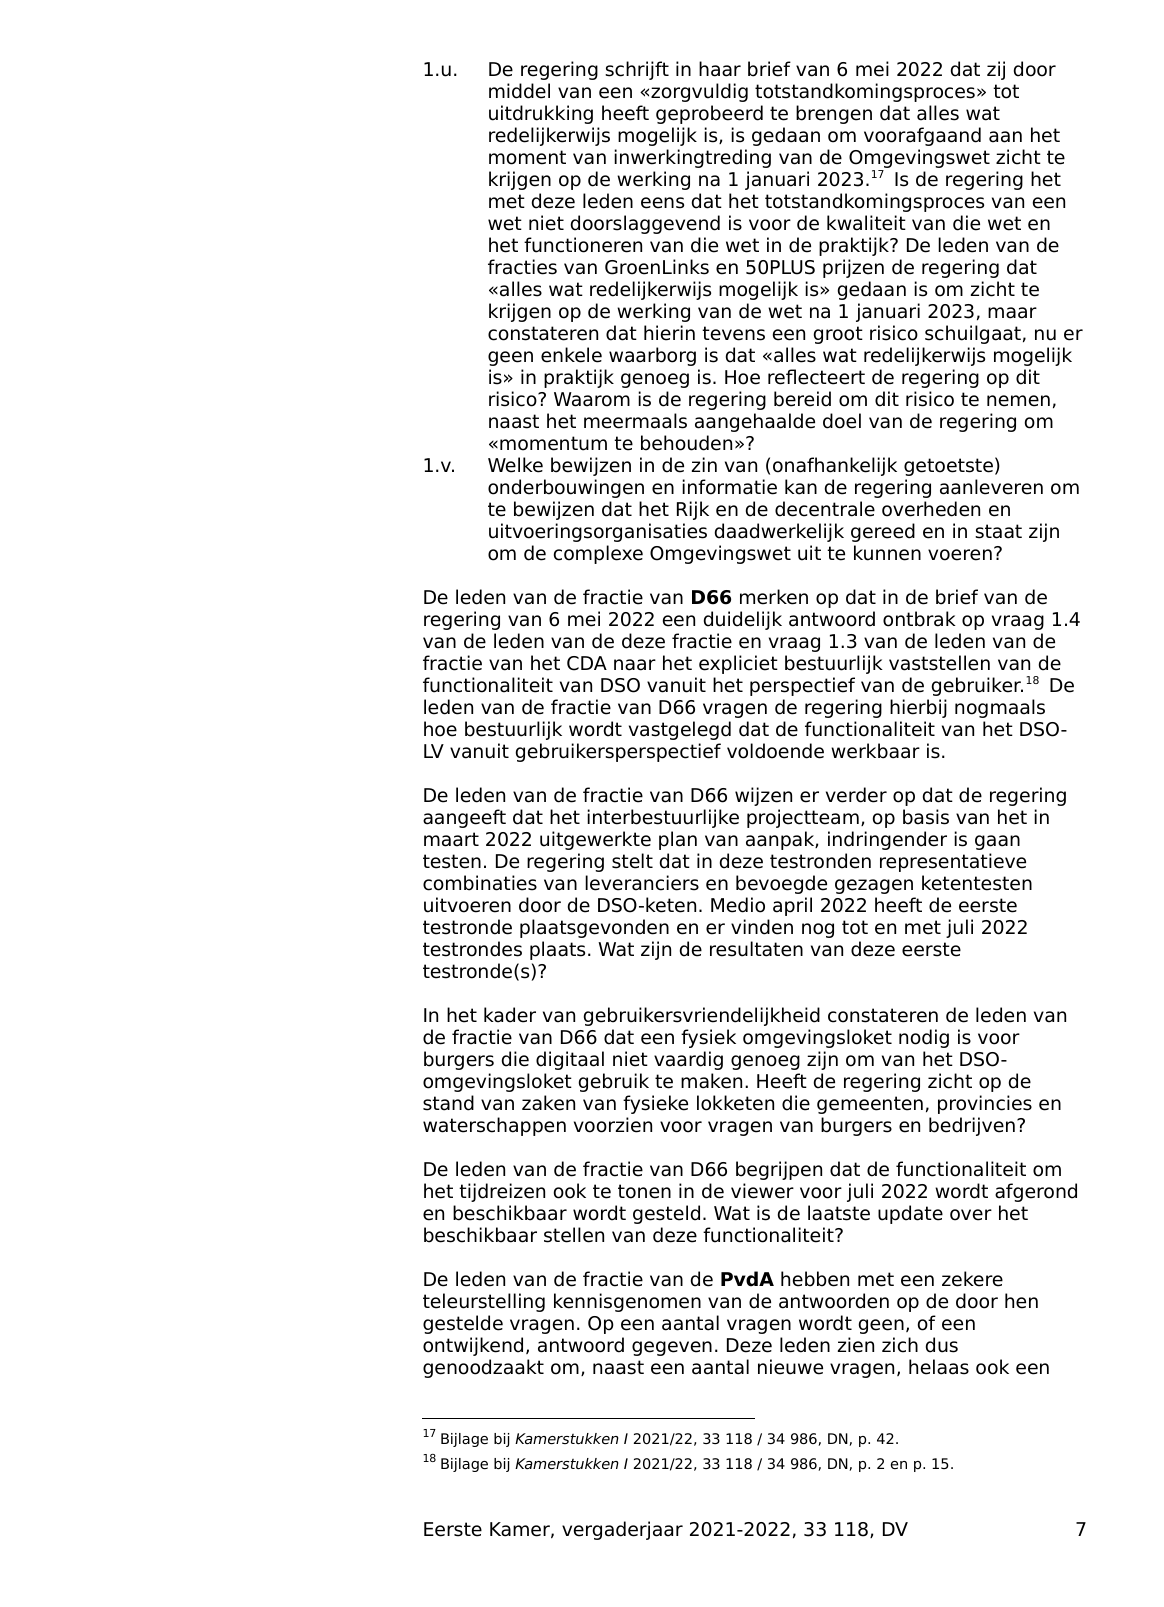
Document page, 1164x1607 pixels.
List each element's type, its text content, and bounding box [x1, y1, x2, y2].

text Bijlage bij Kamerstukken I 2021/22, 33 118 / 34 986, DN, p. 2 en p. 15. [422, 1452, 1087, 1474]
text De leden van de fractie van de PvdA hebben met een zekere teleurstelling kennisgenomen van de antwoorden op de door hen gestelde vragen. Op een aantal vragen wordt geen, of een ontwijkend, antwoord gegeven. Deze leden zien zich dus genoodzaakt om, naast een aantal nieuwe vragen, helaas ook een [422, 1269, 1087, 1379]
text 1.u. De regering schrijft in haar brief van 6 mei 2022 dat zij door middel van een «zorgvuldig totstandkomingsproces» tot uitdrukking heeft geprobeerd te brengen dat alles wat redelijkerwijs mogelijk is, is gedaan om voorafgaand aan het moment van inwerkingtreding van de Omgevingswet zicht te krijgen op de werking na 1 januari 2023. Is de regering het met deze leden eens dat het totstandkomingsproces van een wet niet doorslaggevend is voor de kwaliteit van die wet en het functioneren van die wet in de praktijk? De leden van de fracties van GroenLinks en 50PLUS prijzen de regering dat «alles wat redelijkerwijs mogelijk is» gedaan is om zicht te krijgen op de werking van de wet na 1 januari 2023, maar constateren dat hierin tevens een groot risico schuilgaat, nu er geen enkele waarborg is dat «alles wat redelijkerwijs mogelijk is» in praktijk genoeg is. Hoe reflecteert de regering op dit risico? Waarom is de regering bereid om dit risico te nemen, naast het meermaals aangehaalde doel van de regering om «momentum te behouden»? [422, 59, 1087, 455]
text De leden van de fractie van D66 begrijpen dat de functionaliteit om het tijdreizen ook te tonen in de viewer voor juli 2022 wordt afgerond en beschikbaar wordt gesteld. Wat is de laatste update over het beschikbaar stellen van deze functionaliteit? [422, 1159, 1087, 1247]
text Bijlage bij Kamerstukken I 2021/22, 33 118 / 34 986, DN, p. 42. [422, 1427, 1087, 1449]
text 1.v. Welke bewijzen in de zin van (onafhankelijk getoetste) onderbouwingen en informatie kan de regering aanleveren om te bewijzen dat het Rijk en de decentrale overheden en uitvoeringsorganisaties daadwerkelijk gereed en in staat zijn om de complexe Omgevingswet uit te kunnen voeren? [422, 455, 1087, 564]
text In het kader van gebruikersvriendelijkheid constateren de leden van de fractie van D66 dat een fysiek omgevingsloket nodig is voor burgers die digitaal niet vaardig genoeg zijn om van het DSO-omgevingsloket gebruik te maken. Heeft de regering zicht op de stand van zaken van fysieke lokketen die gemeenten, provincies en waterschappen voorzien voor vragen van burgers en bedrijven? [422, 1005, 1087, 1137]
text De leden van de fractie van D66 merken op dat in de brief van de regering van 6 mei 2022 een duidelijk antwoord ontbrak op vraag 1.4 van de leden van de deze fractie en vraag 1.3 van de leden van de fractie van het CDA naar het expliciet bestuurlijk vaststellen van de functionaliteit van DSO vanuit het perspectief van de gebruiker. De leden van de fractie van D66 vragen de regering hierbij nogmaals hoe bestuurlijk wordt vastgelegd dat de functionaliteit van het DSO-LV vanuit gebruikersperspectief voldoende werkbaar is. [422, 587, 1087, 763]
text De leden van de fractie van D66 wijzen er verder op dat de regering aangeeft dat het interbestuurlijke projectteam, op basis van het in maart 2022 uitgewerkte plan van aanpak, indringender is gaan testen. De regering stelt dat in deze testronden representatieve combinaties van leveranciers en bevoegde gezagen ketentesten uitvoeren door de DSO-keten. Medio april 2022 heeft de eerste testronde plaatsgevonden en er vinden nog tot en met juli 2022 testrondes plaats. Wat zijn de resultaten van deze eerste testronde(s)? [422, 785, 1087, 983]
